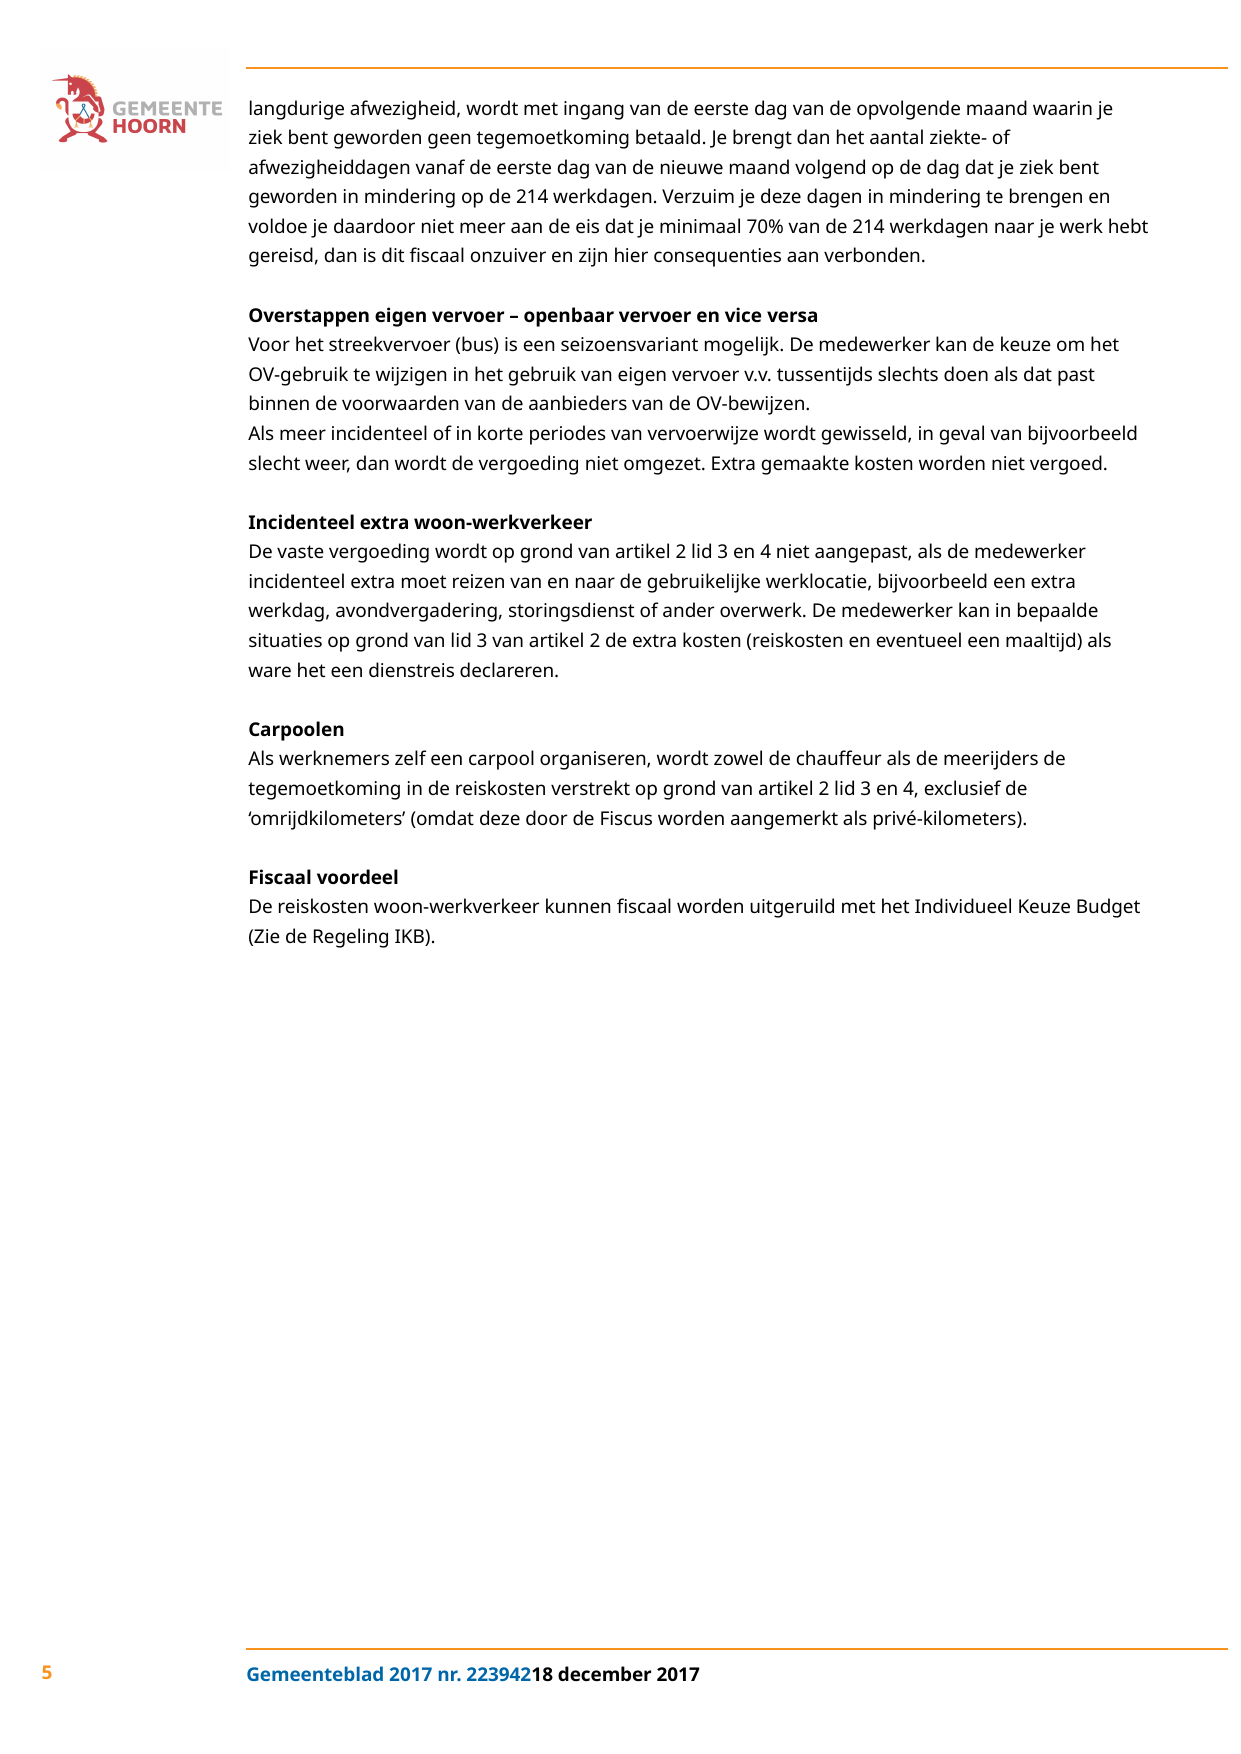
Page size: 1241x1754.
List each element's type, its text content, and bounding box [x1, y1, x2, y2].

text Voor het streekvervoer (bus) is een seizoensvariant mogelijk. De medewerker kan de keuze om het OV-gebruik te wijzigen in het gebruik van eigen vervoer v.v. tussentijds slechts doen als dat past binnen de voorwaarden van de aanbieders van de OV-bewijzen. [248, 331, 1152, 416]
text Carpoolen [248, 716, 1152, 742]
text De vaste vergoeding wordt op grond van artikel 2 lid 3 en 4 niet aangepast, als de medewerker incidenteel extra moet reizen van en naar de gebruikelijke werklocatie, bijvoorbeeld een extra werkdag, avondvergadering, storingsdienst of ander overwerk. De medewerker kan in bepaalde situaties op grond van lid 3 van artikel 2 de extra kosten (reiskosten en eventueel een maaltijd) als ware het een dienstreis declareren. [248, 538, 1152, 683]
text Als werknemers zelf een carpool organiseren, wordt zowel de chauffeur als de meerijders de tegemoetkoming in de reiskosten verstrekt op grond van artikel 2 lid 3 en 4, exclusief de ‘omrijdkilometers’ (omdat deze door de Fiscus worden aangemerkt als privé-kilometers). [248, 746, 1152, 831]
text langdurige afwezigheid, wordt met ingang van de eerste dag van de opvolgende maand waarin je ziek bent geworden geen tegemoetkoming betaald. Je brengt dan het aantal ziekte- of afwezigheiddagen vanaf de eerste dag van de nieuwe maand volgend op de dag dat je ziek bent geworden in mindering op de 214 werkdagen. Verzuim je deze dagen in mindering te brengen en voldoe je daardoor niet meer aan de eis dat je minimaal 70% van de 214 werkdagen naar je werk hebt gereisd, dan is dit fiscaal onzuiver en zijn hier consequenties aan verbonden. [248, 95, 1152, 268]
picture [41, 47, 231, 172]
text Incidenteel extra woon-werkverkeer [248, 509, 1152, 535]
text Fiscaal voordeel [248, 864, 1152, 890]
text Overstappen eigen vervoer – openbaar vervoer en vice versa [248, 302, 1152, 328]
text De reiskosten woon-werkverkeer kunnen fiscaal worden uitgeruild met het Individueel Keuze Budget (Zie de Regeling IKB). [248, 893, 1152, 949]
text Als meer incidenteel of in korte periodes van vervoerwijze wordt gewisseld, in geval van bijvoorbeeld slecht weer, dan wordt de vergoeding niet omgezet. Extra gemaakte kosten worden niet vergoed. [248, 420, 1152, 476]
